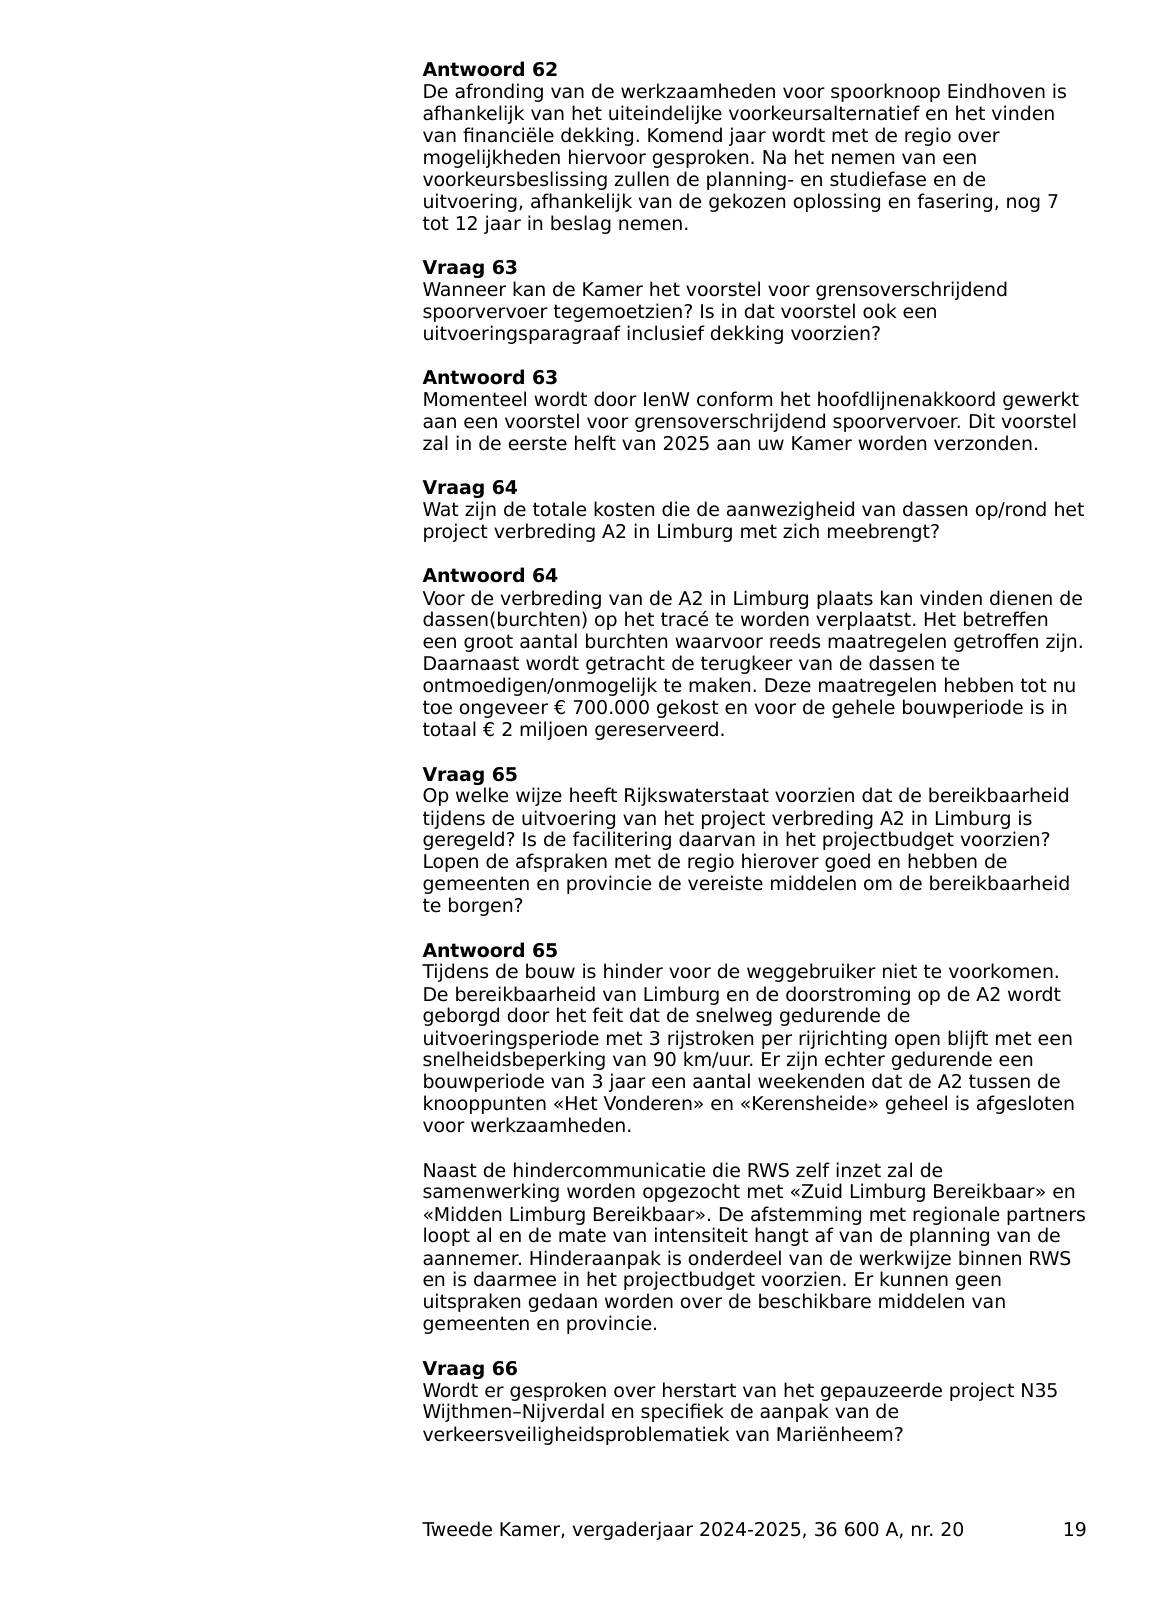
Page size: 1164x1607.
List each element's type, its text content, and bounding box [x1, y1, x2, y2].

text Wat zijn de totale kosten die de aanwezigheid van dassen op/rond het project verbreding A2 in Limburg met zich meebrengt? [422, 499, 1087, 543]
text Antwoord 64 [422, 565, 1087, 587]
text Vraag 65 [422, 763, 1087, 785]
text De afronding van de werkzaamheden voor spoorknoop Eindhoven is afhankelijk van het uiteindelijke voorkeursalternatief en het vinden van financiële dekking. Komend jaar wordt met de regio over mogelijkheden hiervoor gesproken. Na het nemen van een voorkeursbeslissing zullen de planning- en studiefase en de uitvoering, afhankelijk van de gekozen oplossing en fasering, nog 7 tot 12 jaar in beslag nemen. [422, 81, 1087, 235]
text Wanneer kan de Kamer het voorstel voor grensoverschrijdend spoorvervoer tegemoetzien? Is in dat voorstel ook een uitvoeringsparagraaf inclusief dekking voorzien? [422, 279, 1087, 345]
text Voor de verbreding van de A2 in Limburg plaats kan vinden dienen de dassen(burchten) op het tracé te worden verplaatst. Het betreffen een groot aantal burchten waarvoor reeds maatregelen getroffen zijn. Daarnaast wordt getracht de terugkeer van de dassen te ontmoedigen/onmogelijk te maken. Deze maatregelen hebben tot nu toe ongeveer € 700.000 gekost en voor de gehele bouwperiode is in totaal € 2 miljoen gereserveerd. [422, 587, 1087, 741]
text Vraag 63 [422, 257, 1087, 279]
text Momenteel wordt door IenW conform het hoofdlijnenakkoord gewerkt aan een voorstel voor grensoverschrijdend spoorvervoer. Dit voorstel zal in de eerste helft van 2025 aan uw Kamer worden verzonden. [422, 389, 1087, 455]
text Tijdens de bouw is hinder voor de weggebruiker niet te voorkomen. De bereikbaarheid van Limburg en de doorstroming op de A2 wordt geborgd door het feit dat de snelweg gedurende de uitvoeringsperiode met 3 rijstroken per rijrichting open blijft met een snelheidsbeperking van 90 km/uur. Er zijn echter gedurende een bouwperiode van 3 jaar een aantal weekenden dat de A2 tussen de knooppunten «Het Vonderen» en «Kerensheide» geheel is afgesloten voor werkzaamheden. [422, 961, 1087, 1137]
text Vraag 66 [422, 1357, 1087, 1379]
text Antwoord 62 [422, 59, 1087, 81]
text Op welke wijze heeft Rijkswaterstaat voorzien dat de bereikbaarheid tijdens de uitvoering van het project verbreding A2 in Limburg is geregeld? Is de facilitering daarvan in het projectbudget voorzien? Lopen de afspraken met de regio hierover goed en hebben de gemeenten en provincie de vereiste middelen om de bereikbaarheid te borgen? [422, 785, 1087, 917]
text Naast de hindercommunicatie die RWS zelf inzet zal de samenwerking worden opgezocht met «Zuid Limburg Bereikbaar» en «Midden Limburg Bereikbaar». De afstemming met regionale partners loopt al en de mate van intensiteit hangt af van de planning van de aannemer. Hinderaanpak is onderdeel van de werkwijze binnen RWS en is daarmee in het projectbudget voorzien. Er kunnen geen uitspraken gedaan worden over de beschikbare middelen van gemeenten en provincie. [422, 1159, 1087, 1335]
text Vraag 64 [422, 477, 1087, 499]
text Antwoord 63 [422, 367, 1087, 389]
text Antwoord 65 [422, 939, 1087, 961]
text Wordt er gesproken over herstart van het gepauzeerde project N35 Wijthmen–Nijverdal en specifiek de aanpak van de verkeersveiligheidsproblematiek van Mariënheem? [422, 1379, 1087, 1445]
